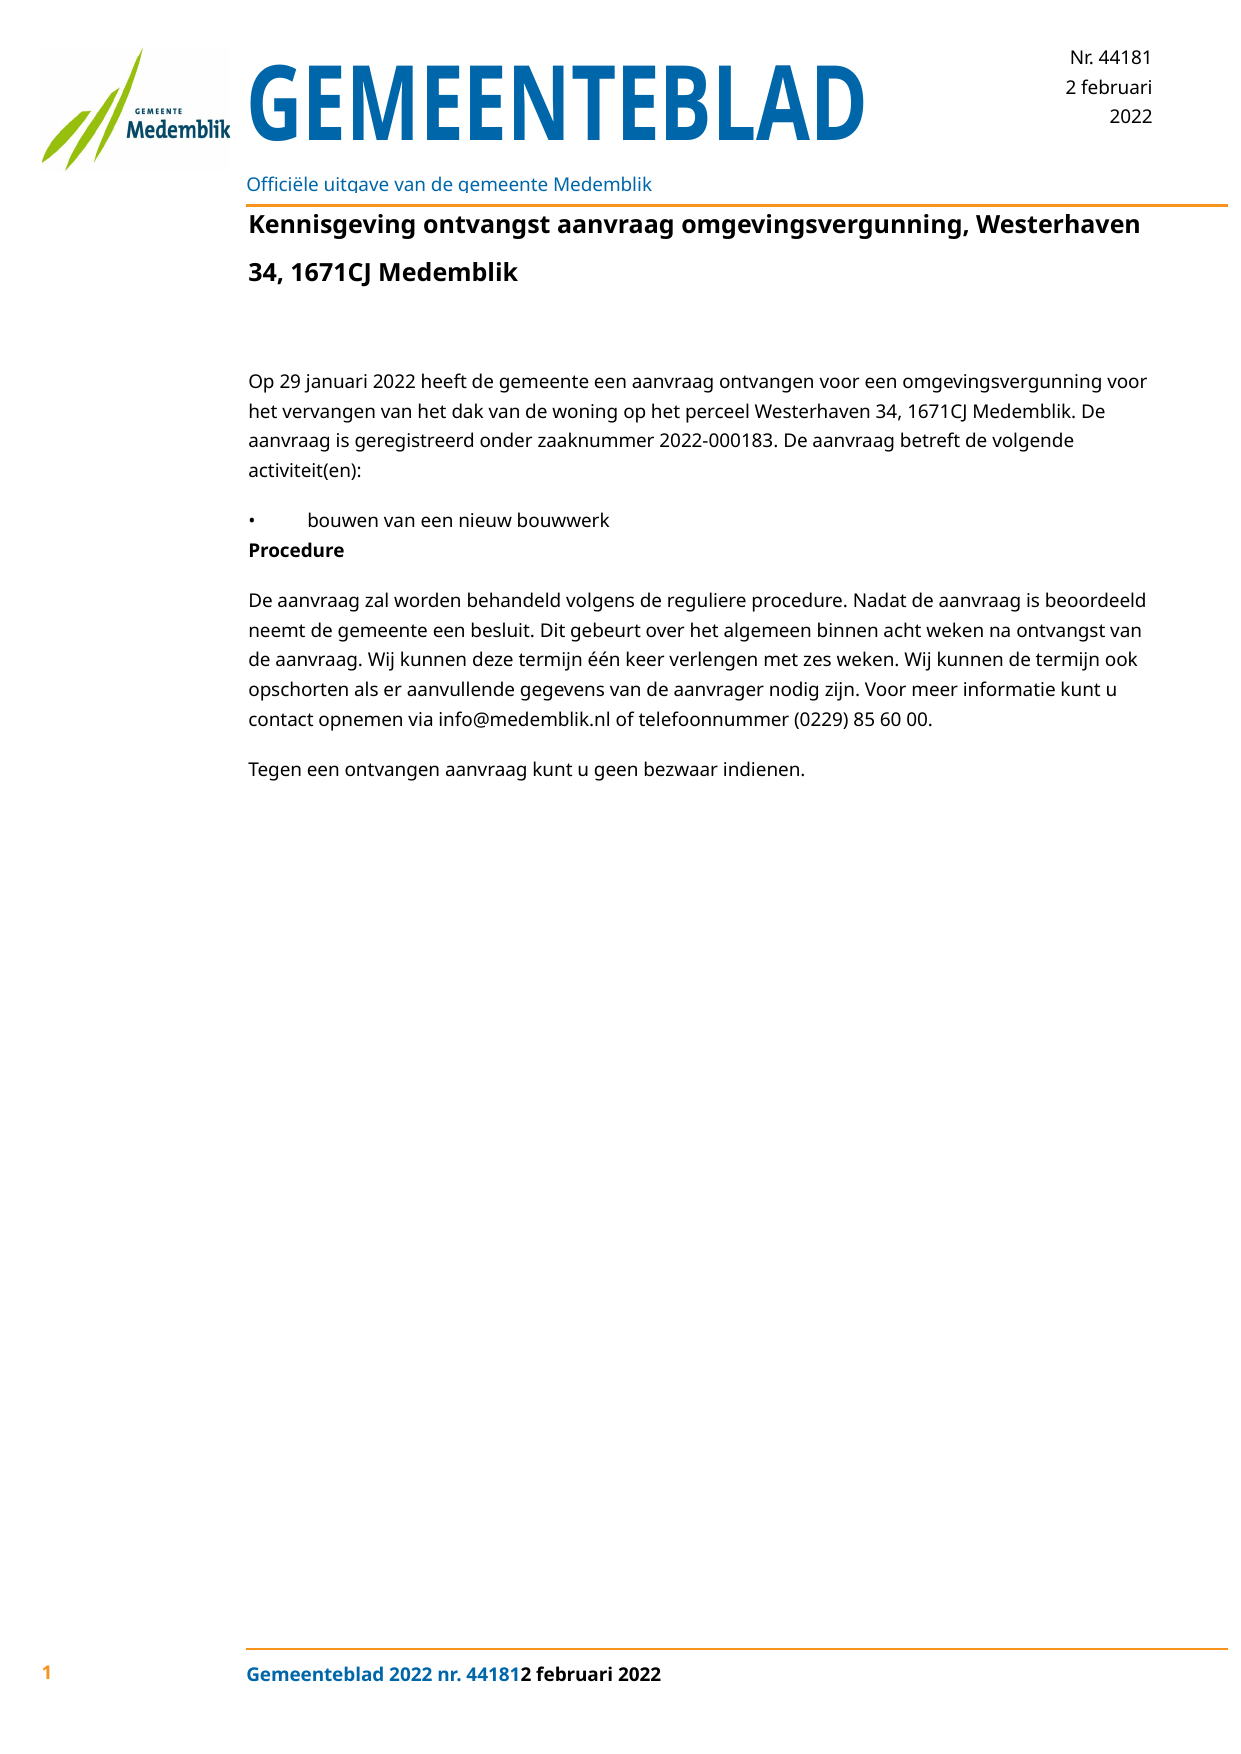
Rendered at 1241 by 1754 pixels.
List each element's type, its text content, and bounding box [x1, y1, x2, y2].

list bouwen van een nieuw bouwwerk [248, 507, 1152, 533]
text Procedure [248, 537, 1152, 563]
text Op 29 januari 2022 heeft de gemeente een aanvraag ontvangen voor een omgevingsvergunning voor het vervangen van het dak van de woning op het perceel Westerhaven 34, 1671CJ Medemblik. De aanvraag is geregistreerd onder zaaknummer 2022-000183. De aanvraag betreft de volgende activiteit(en): [248, 368, 1152, 483]
text De aanvraag zal worden behandeld volgens de reguliere procedure. Nadat de aanvraag is beoordeeld neemt de gemeente een besluit. Dit gebeurt over het algemeen binnen acht weken na ontvangst van de aanvraag. Wij kunnen deze termijn één keer verlengen met zes weken. Wij kunnen de termijn ook opschorten als er aanvullende gegevens van de aanvrager nodig zijn. Voor meer informatie kunt u contact opnemen via info@medemblik.nl of telefoonnummer (0229) 85 60 00. [248, 587, 1152, 732]
text Kennisgeving ontvangst aanvraag omgevingsvergunning, Westerhaven 34, 1671CJ Medemblik [248, 207, 1152, 288]
text Tegen een ontvangen aanvraag kunt u geen bezwaar indienen. [248, 756, 1152, 782]
picture [41, 47, 231, 172]
